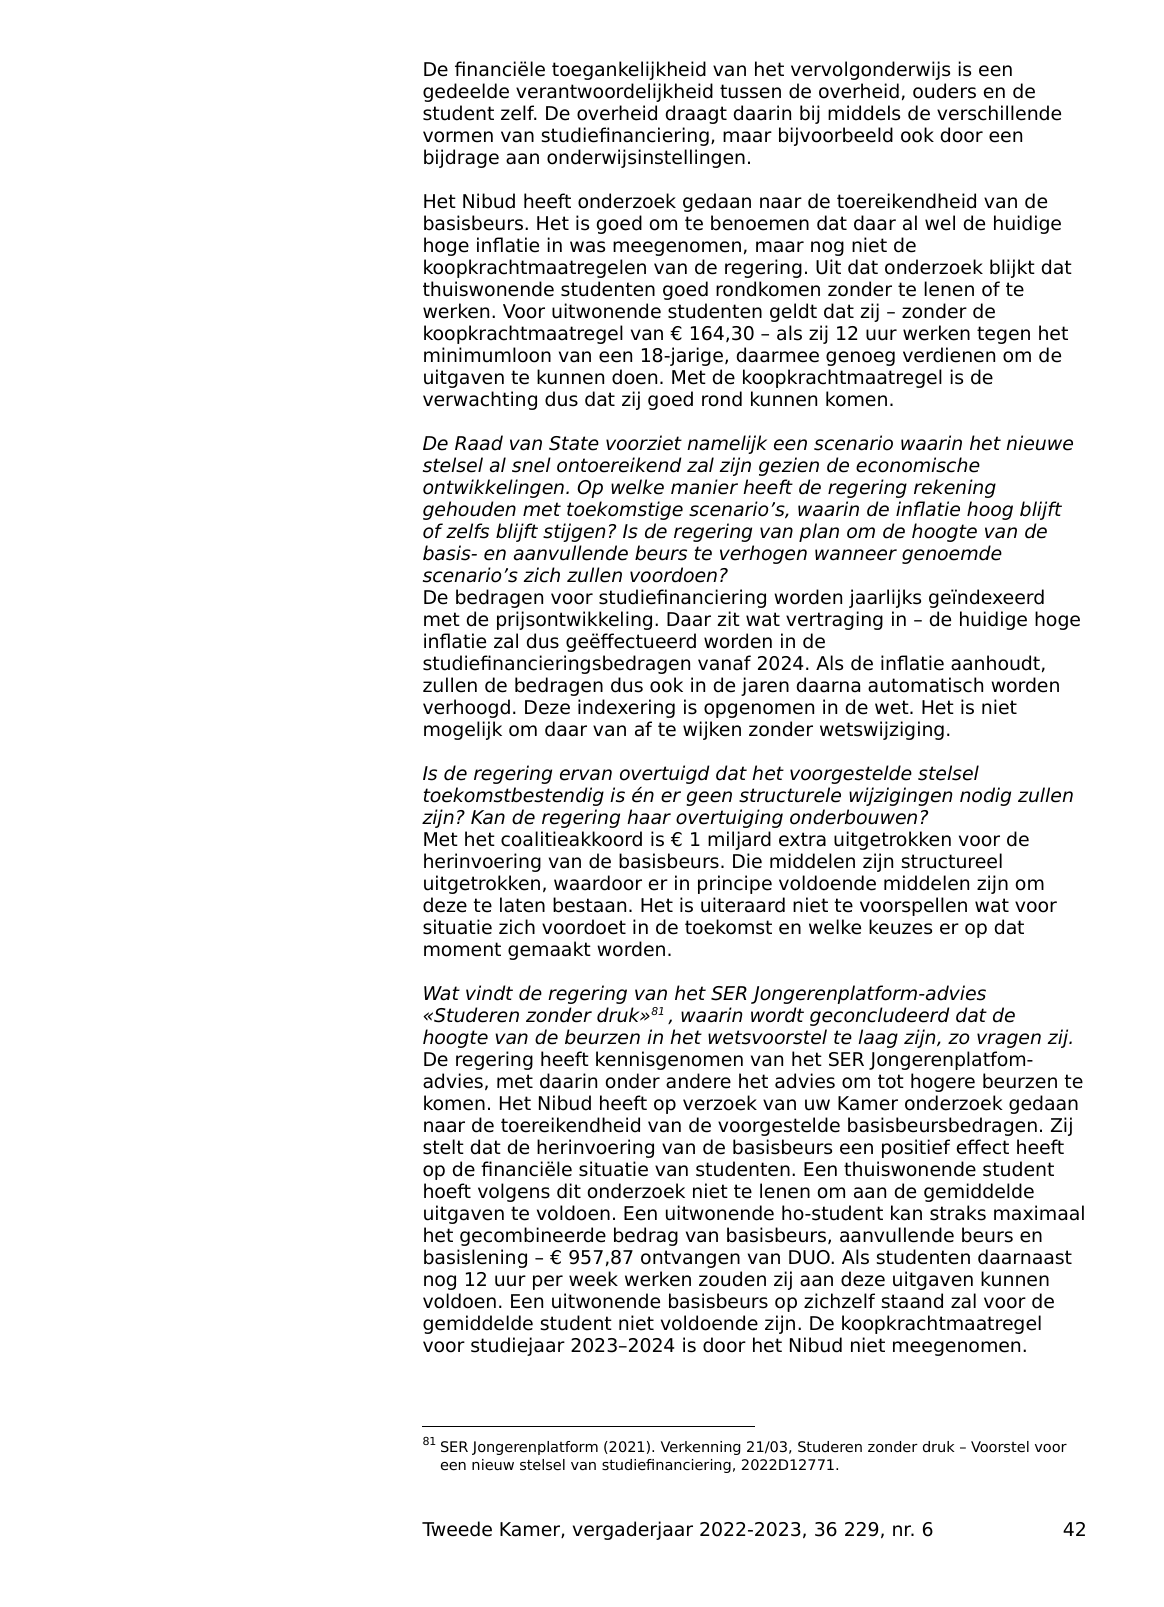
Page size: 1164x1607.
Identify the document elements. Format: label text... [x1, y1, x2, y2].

text De financiële toegankelijkheid van het vervolgonderwijs is een gedeelde verantwoordelijkheid tussen de overheid, ouders en de student zelf. De overheid draagt daarin bij middels de verschillende vormen van studiefinanciering, maar bijvoorbeeld ook door een bijdrage aan onderwijsinstellingen. [422, 59, 1087, 169]
text Met het coalitieakkoord is € 1 miljard extra uitgetrokken voor de herinvoering van de basisbeurs. Die middelen zijn structureel uitgetrokken, waardoor er in principe voldoende middelen zijn om deze te laten bestaan. Het is uiteraard niet te voorspellen wat voor situatie zich voordoet in de toekomst en welke keuzes er op dat moment gemaakt worden. [422, 829, 1087, 961]
text Het Nibud heeft onderzoek gedaan naar de toereikendheid van de basisbeurs. Het is goed om te benoemen dat daar al wel de huidige hoge inflatie in was meegenomen, maar nog niet de koopkrachtmaatregelen van de regering. Uit dat onderzoek blijkt dat thuiswonende studenten goed rondkomen zonder te lenen of te werken. Voor uitwonende studenten geldt dat zij – zonder de koopkrachtmaatregel van € 164,30 – als zij 12 uur werken tegen het minimumloon van een 18-jarige, daarmee genoeg verdienen om de uitgaven te kunnen doen. Met de koopkrachtmaatregel is de verwachting dus dat zij goed rond kunnen komen. [422, 191, 1087, 411]
text SER Jongerenplatform (2021). Verkenning 21/03, Studeren zonder druk – Voorstel voor een nieuw stelsel van studiefinanciering, 2022D12771. [422, 1435, 1087, 1474]
text Is de regering ervan overtuigd dat het voorgestelde stelsel toekomstbestendig is én er geen structurele wijzigingen nodig zullen zijn? Kan de regering haar overtuiging onderbouwen? [422, 763, 1087, 829]
text Wat vindt de regering van het SER Jongerenplatform-advies «Studeren zonder druk», waarin wordt geconcludeerd dat de hoogte van de beurzen in het wetsvoorstel te laag zijn, zo vragen zij. [422, 983, 1087, 1049]
text De bedragen voor studiefinanciering worden jaarlijks geïndexeerd met de prijsontwikkeling. Daar zit wat vertraging in – de huidige hoge inflatie zal dus geëffectueerd worden in de studiefinancieringsbedragen vanaf 2024. Als de inflatie aanhoudt, zullen de bedragen dus ook in de jaren daarna automatisch worden verhoogd. Deze indexering is opgenomen in de wet. Het is niet mogelijk om daar van af te wijken zonder wetswijziging. [422, 587, 1087, 741]
text De regering heeft kennisgenomen van het SER Jongerenplatfom-advies, met daarin onder andere het advies om tot hogere beurzen te komen. Het Nibud heeft op verzoek van uw Kamer onderzoek gedaan naar de toereikendheid van de voorgestelde basisbeursbedragen. Zij stelt dat de herinvoering van de basisbeurs een positief effect heeft op de financiële situatie van studenten. Een thuiswonende student hoeft volgens dit onderzoek niet te lenen om aan de gemiddelde uitgaven te voldoen. Een uitwonende ho-student kan straks maximaal het gecombineerde bedrag van basisbeurs, aanvullende beurs en basislening – € 957,87 ontvangen van DUO. Als studenten daarnaast nog 12 uur per week werken zouden zij aan deze uitgaven kunnen voldoen. Een uitwonende basisbeurs op zichzelf staand zal voor de gemiddelde student niet voldoende zijn. De koopkrachtmaatregel voor studiejaar 2023–2024 is door het Nibud niet meegenomen. [422, 1049, 1087, 1357]
text De Raad van State voorziet namelijk een scenario waarin het nieuwe stelsel al snel ontoereikend zal zijn gezien de economische ontwikkelingen. Op welke manier heeft de regering rekening gehouden met toekomstige scenario’s, waarin de inflatie hoog blijft of zelfs blijft stijgen? Is de regering van plan om de hoogte van de basis- en aanvullende beurs te verhogen wanneer genoemde scenario’s zich zullen voordoen? [422, 433, 1087, 587]
